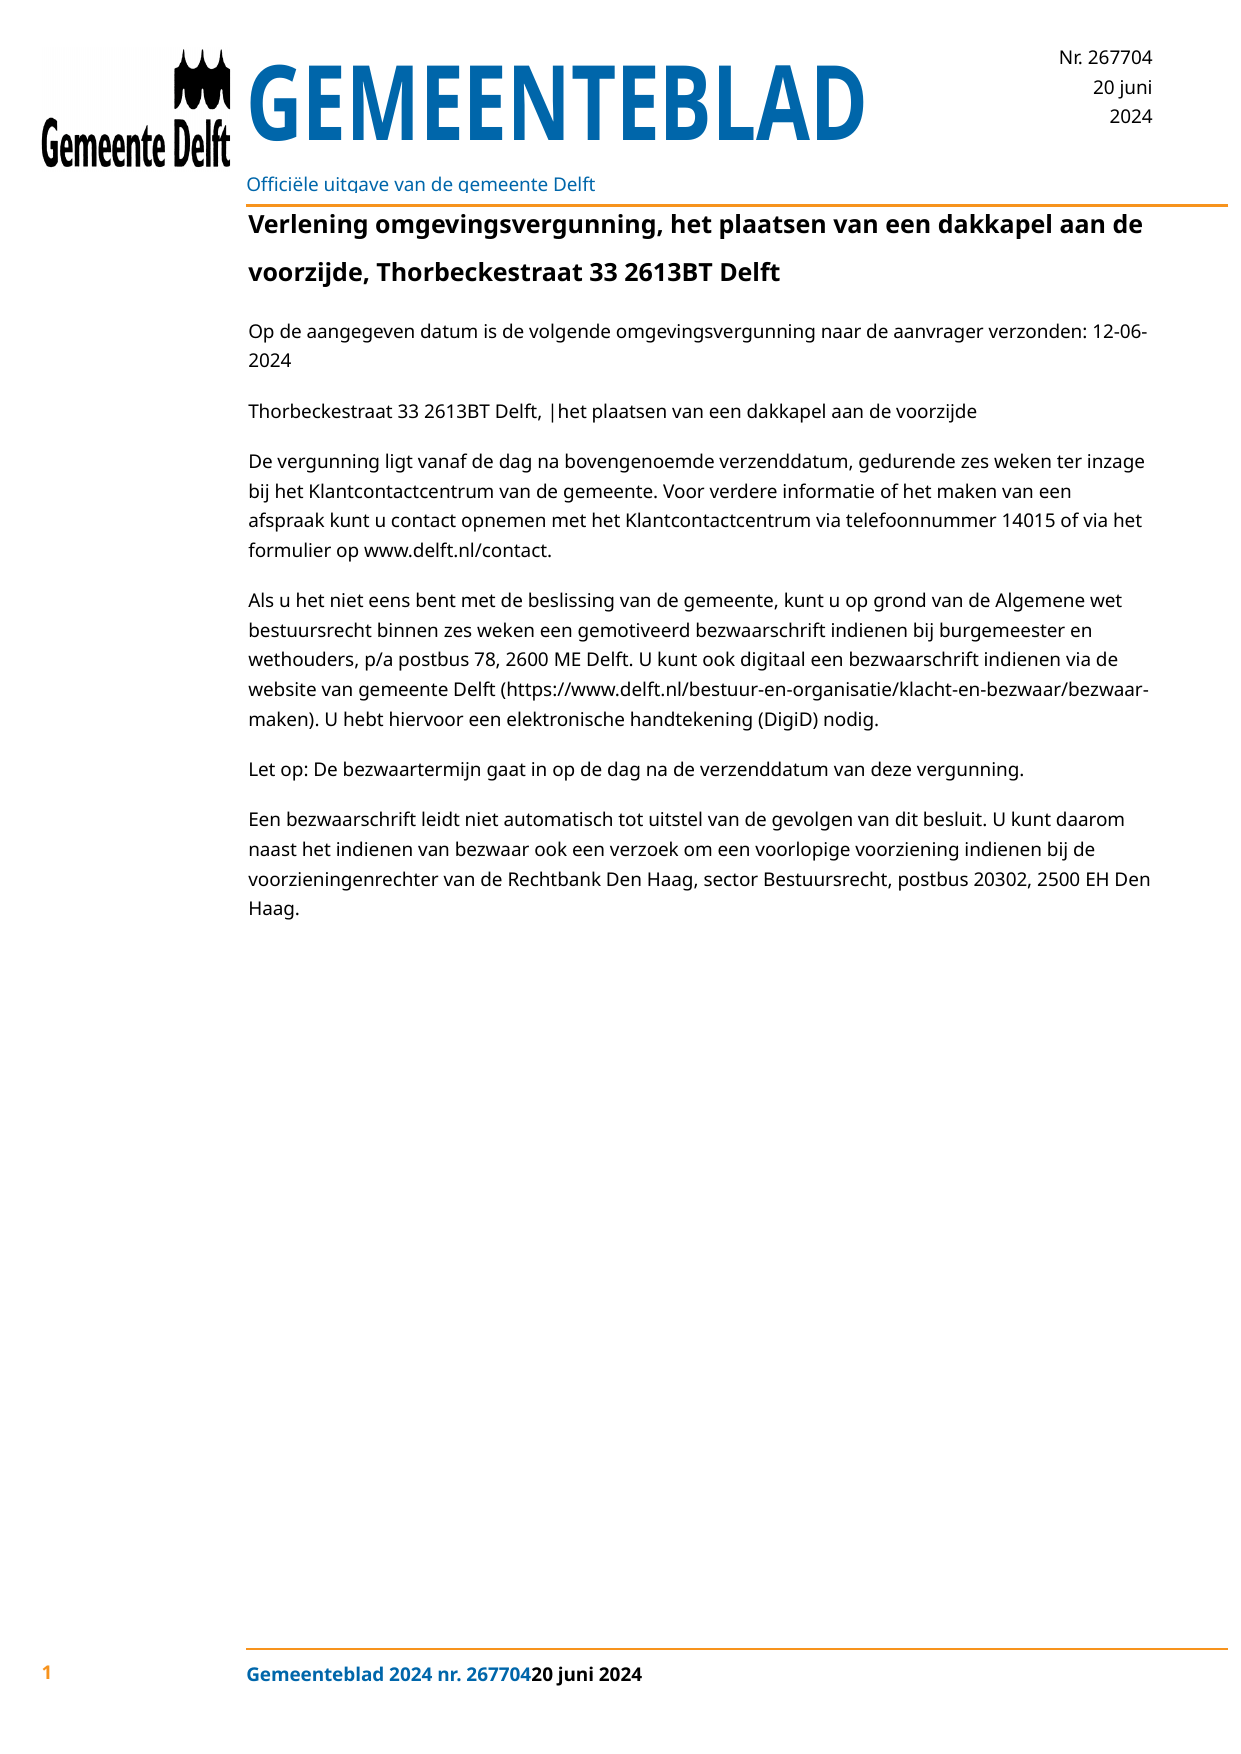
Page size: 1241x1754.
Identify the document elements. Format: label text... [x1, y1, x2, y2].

picture [41, 47, 231, 172]
text Thorbeckestraat 33 2613BT Delft, |het plaatsen van een dakkapel aan de voorzijde [248, 398, 1152, 424]
text Een bezwaarschrift leidt niet automatisch tot uitstel van de gevolgen van dit besluit. U kunt daarom naast het indienen van bezwaar ook een verzoek om een voorlopige voorziening indienen bij de voorzieningenrechter van de Rechtbank Den Haag, sector Bestuursrecht, postbus 20302, 2500 EH Den Haag. [248, 807, 1152, 921]
text Let op: De bezwaartermijn gaat in op de dag na de verzenddatum van deze vergunning. [248, 756, 1152, 782]
text De vergunning ligt vanaf de dag na bovengenoemde verzenddatum, gedurende zes weken ter inzage bij het Klantcontactcentrum van de gemeente. Voor verdere informatie of het maken van een afspraak kunt u contact opnemen met het Klantcontactcentrum via telefoonnummer 14015 of via het formulier op www.delft.nl/contact. [248, 448, 1152, 563]
text Verlening omgevingsvergunning, het plaatsen van een dakkapel aan de voorzijde, Thorbeckestraat 33 2613BT Delft [248, 207, 1152, 288]
text Op de aangegeven datum is de volgende omgevingsvergunning naar de aanvrager verzonden: 12-06-2024 [248, 318, 1152, 373]
text Als u het niet eens bent met de beslissing van de gemeente, kunt u op grond van de Algemene wet bestuursrecht binnen zes weken een gemotiveerd bezwaarschrift indienen bij burgemeester en wethouders, p/a postbus 78, 2600 ME Delft. U kunt ook digitaal een bezwaarschrift indienen via de website van gemeente Delft (https://www.delft.nl/bestuur-en-organisatie/klacht-en-bezwaar/bezwaar-maken). U hebt hiervoor een elektronische handtekening (DigiD) nodig. [248, 587, 1152, 732]
